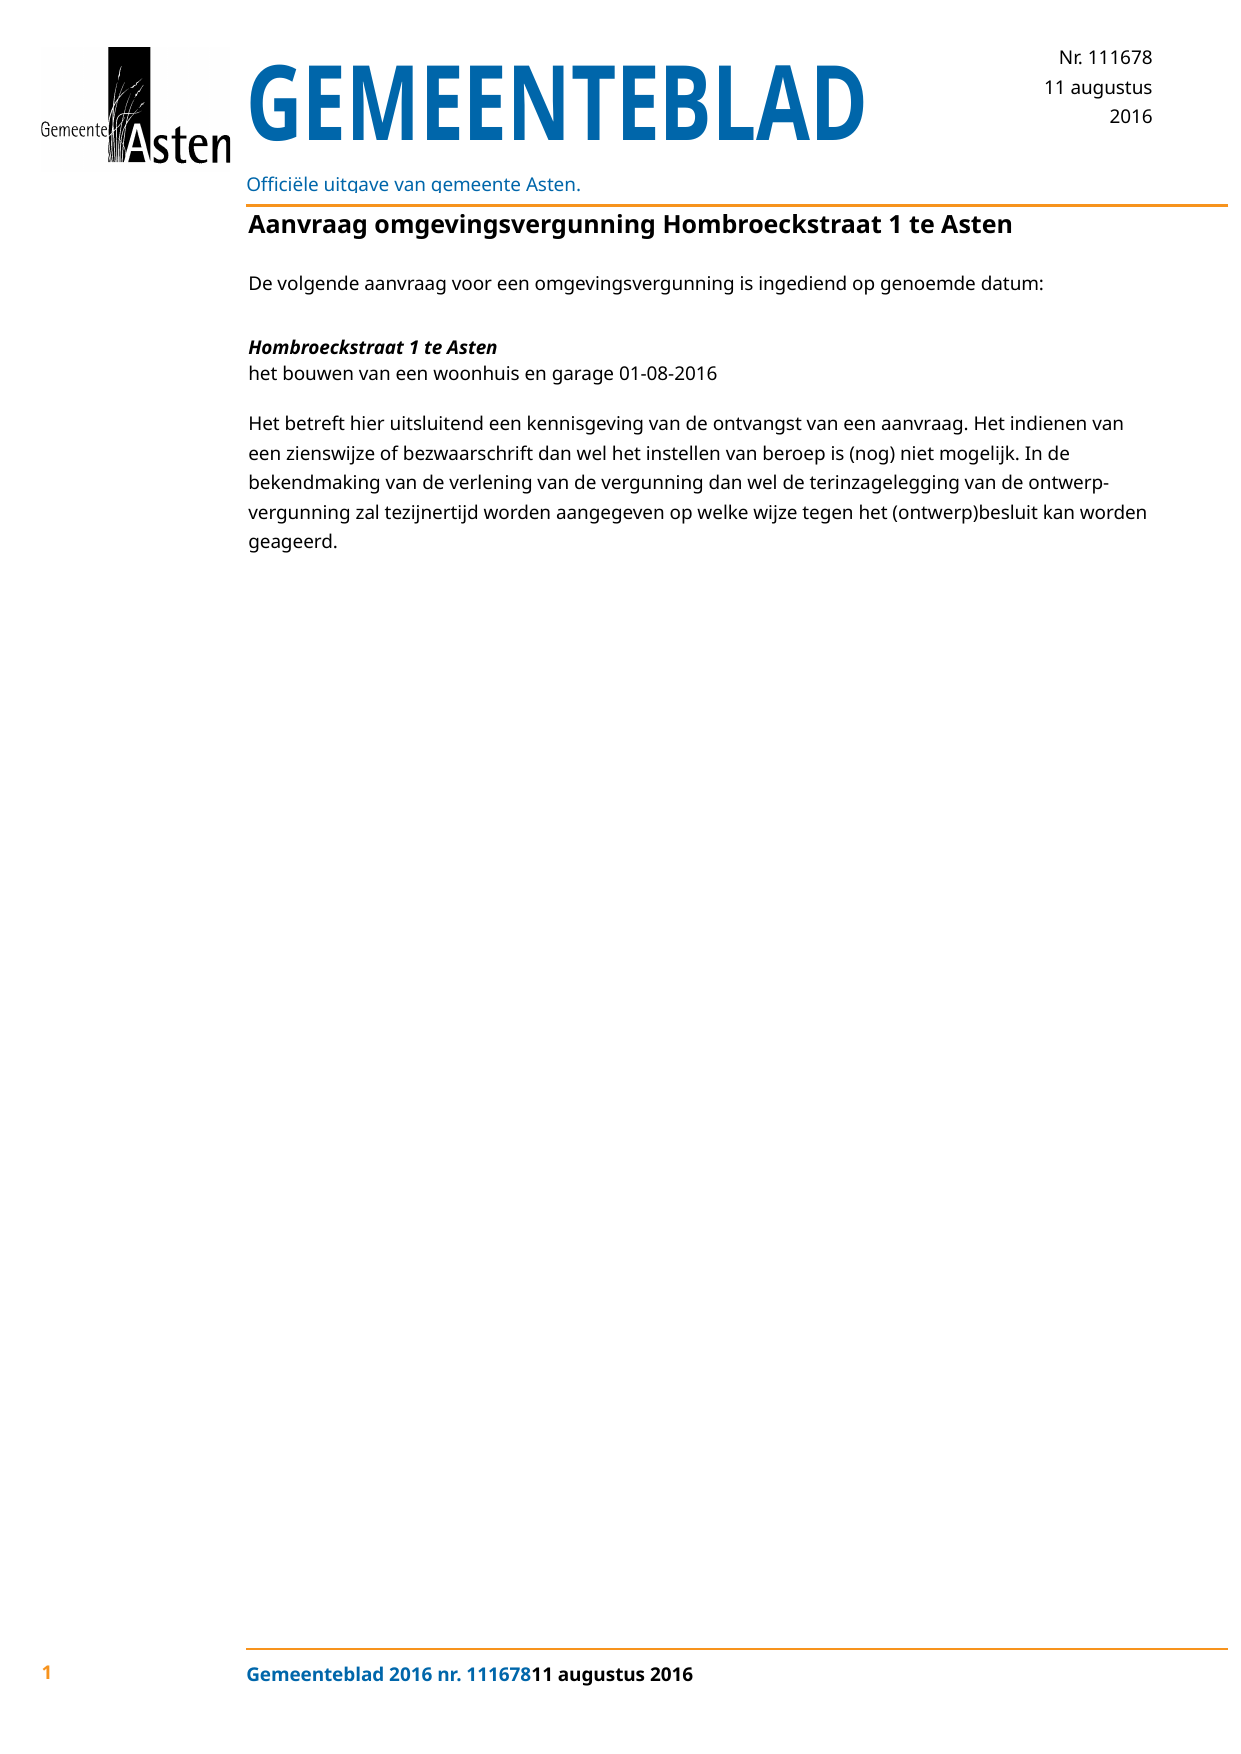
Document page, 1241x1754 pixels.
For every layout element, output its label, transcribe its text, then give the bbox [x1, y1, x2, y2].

text Het betreft hier uitsluitend een kennisgeving van de ontvangst van een aanvraag. Het indienen van een zienswijze of bezwaarschrift dan wel het instellen van beroep is (nog) niet mogelijk. In de bekendmaking van de verlening van de vergunning dan wel de terinzagelegging van de ontwerp-vergunning zal tezijnertijd worden aangegeven op welke wijze tegen het (ontwerp)besluit kan worden geageerd. [248, 410, 1152, 554]
text De volgende aanvraag voor een omgevingsvergunning is ingediend op genoemde datum: [248, 270, 1152, 296]
text Hombroeckstraat 1 te Asten [248, 334, 1152, 360]
text het bouwen van een woonhuis en garage 01-08-2016 [248, 360, 1152, 386]
text Aanvraag omgevingsvergunning Hombroeckstraat 1 te Asten [248, 207, 1152, 241]
picture [41, 47, 231, 172]
